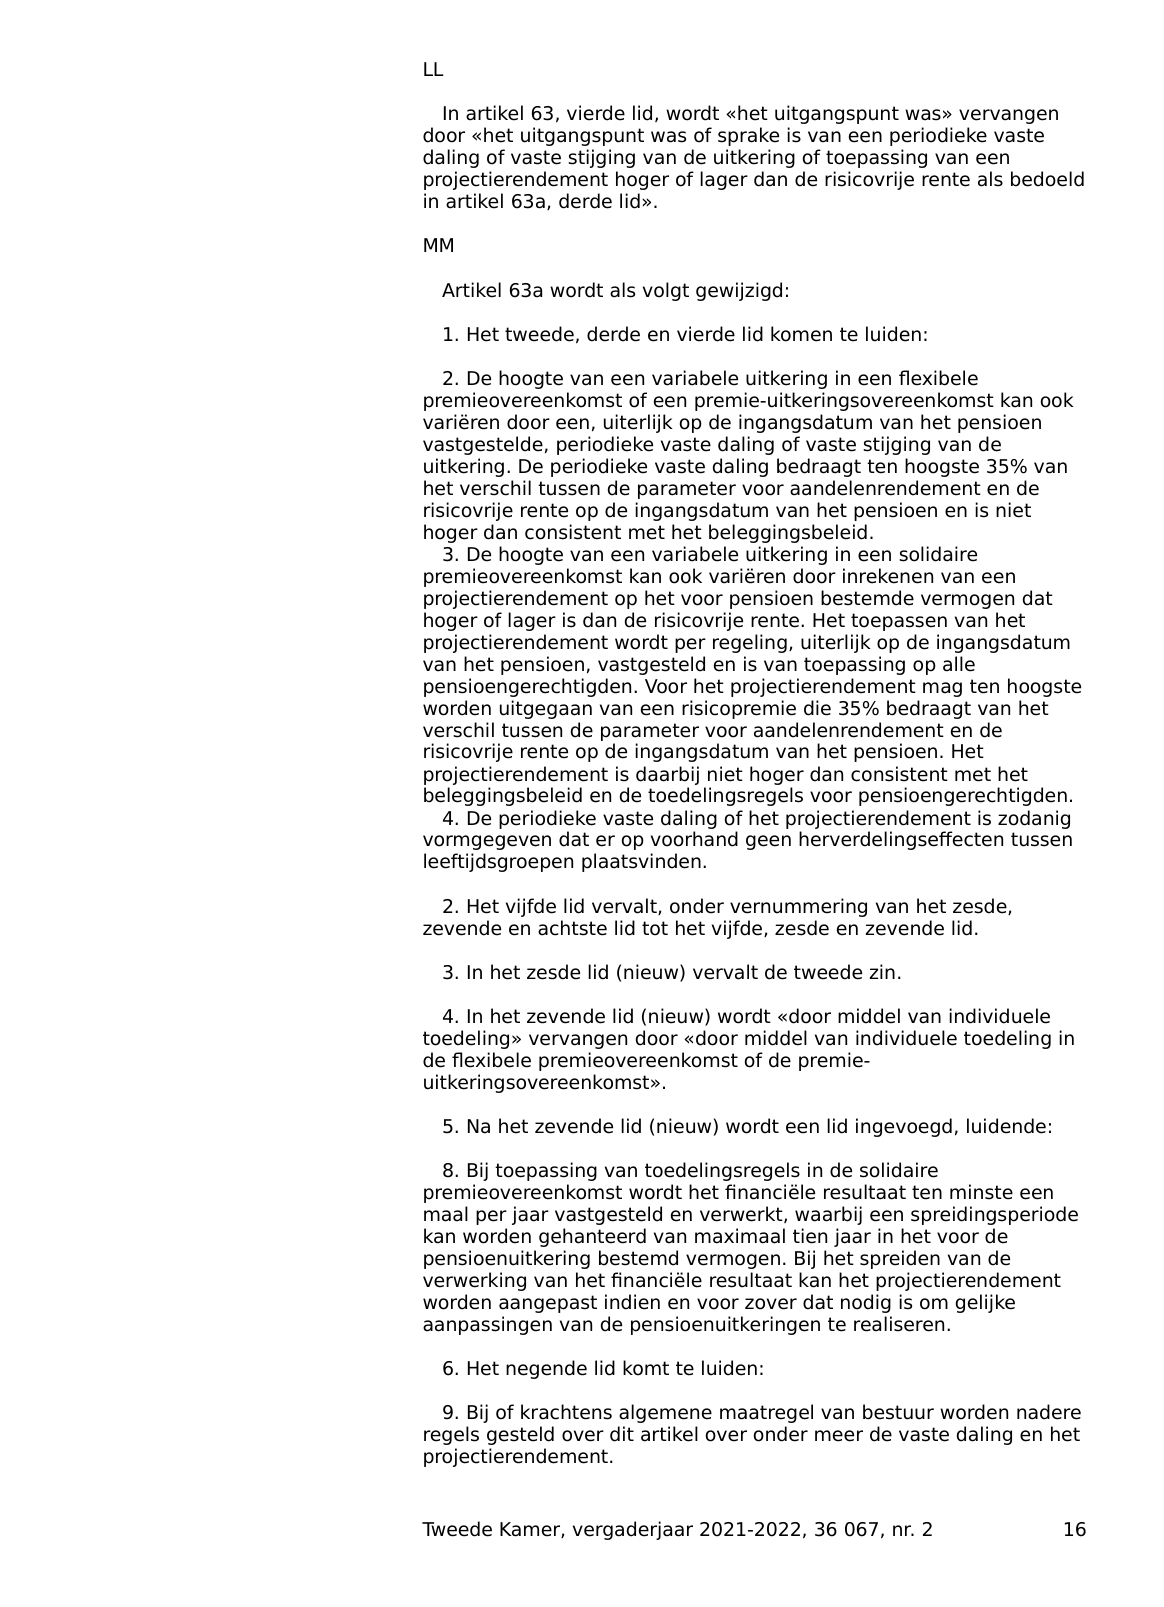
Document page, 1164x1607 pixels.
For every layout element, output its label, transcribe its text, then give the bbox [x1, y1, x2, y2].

text 4. In het zevende lid (nieuw) wordt «door middel van individuele toedeling» vervangen door «door middel van individuele toedeling in de flexibele premieovereenkomst of de premie-uitkeringsovereenkomst». [422, 1006, 1087, 1094]
text 3. In het zesde lid (nieuw) vervalt de tweede zin. [422, 962, 1087, 984]
text 6. Het negende lid komt te luiden: [422, 1358, 1087, 1380]
text LL [422, 59, 1087, 81]
text 1. Het tweede, derde en vierde lid komen te luiden: [422, 324, 1087, 346]
text 2. Het vijfde lid vervalt, onder vernummering van het zesde, zevende en achtste lid tot het vijfde, zesde en zevende lid. [422, 896, 1087, 939]
text 3. De hoogte van een variabele uitkering in een solidaire premieovereenkomst kan ook variëren door inrekenen van een projectierendement op het voor pensioen bestemde vermogen dat hoger of lager is dan de risicovrije rente. Het toepassen van het projectierendement wordt per regeling, uiterlijk op de ingangsdatum van het pensioen, vastgesteld en is van toepassing op alle pensioengerechtigden. Voor het projectierendement mag ten hoogste worden uitgegaan van een risicopremie die 35% bedraagt van het verschil tussen de parameter voor aandelenrendement en de risicovrije rente op de ingangsdatum van het pensioen. Het projectierendement is daarbij niet hoger dan consistent met het beleggingsbeleid en de toedelingsregels voor pensioengerechtigden. [422, 544, 1087, 807]
text In artikel 63, vierde lid, wordt «het uitgangspunt was» vervangen door «het uitgangspunt was of sprake is van een periodieke vaste daling of vaste stijging van de uitkering of toepassing van een projectierendement hoger of lager dan de risicovrije rente als bedoeld in artikel 63a, derde lid». [422, 103, 1087, 213]
text 5. Na het zevende lid (nieuw) wordt een lid ingevoegd, luidende: [422, 1116, 1087, 1138]
text Artikel 63a wordt als volgt gewijzigd: [422, 279, 1087, 301]
text 8. Bij toepassing van toedelingsregels in de solidaire premieovereenkomst wordt het financiële resultaat ten minste een maal per jaar vastgesteld en verwerkt, waarbij een spreidingsperiode kan worden gehanteerd van maximaal tien jaar in het voor de pensioenuitkering bestemd vermogen. Bij het spreiden van de verwerking van het financiële resultaat kan het projectierendement worden aangepast indien en voor zover dat nodig is om gelijke aanpassingen van de pensioenuitkeringen te realiseren. [422, 1160, 1087, 1336]
text MM [422, 235, 1087, 257]
text 9. Bij of krachtens algemene maatregel van bestuur worden nadere regels gesteld over dit artikel over onder meer de vaste daling en het projectierendement. [422, 1402, 1087, 1468]
text 2. De hoogte van een variabele uitkering in een flexibele premieovereenkomst of een premie-uitkeringsovereenkomst kan ook variëren door een, uiterlijk op de ingangsdatum van het pensioen vastgestelde, periodieke vaste daling of vaste stijging van de uitkering. De periodieke vaste daling bedraagt ten hoogste 35% van het verschil tussen de parameter voor aandelenrendement en de risicovrije rente op de ingangsdatum van het pensioen en is niet hoger dan consistent met het beleggingsbeleid. [422, 368, 1087, 544]
text 4. De periodieke vaste daling of het projectierendement is zodanig vormgegeven dat er op voorhand geen herverdelingseffecten tussen leeftijdsgroepen plaatsvinden. [422, 807, 1087, 873]
